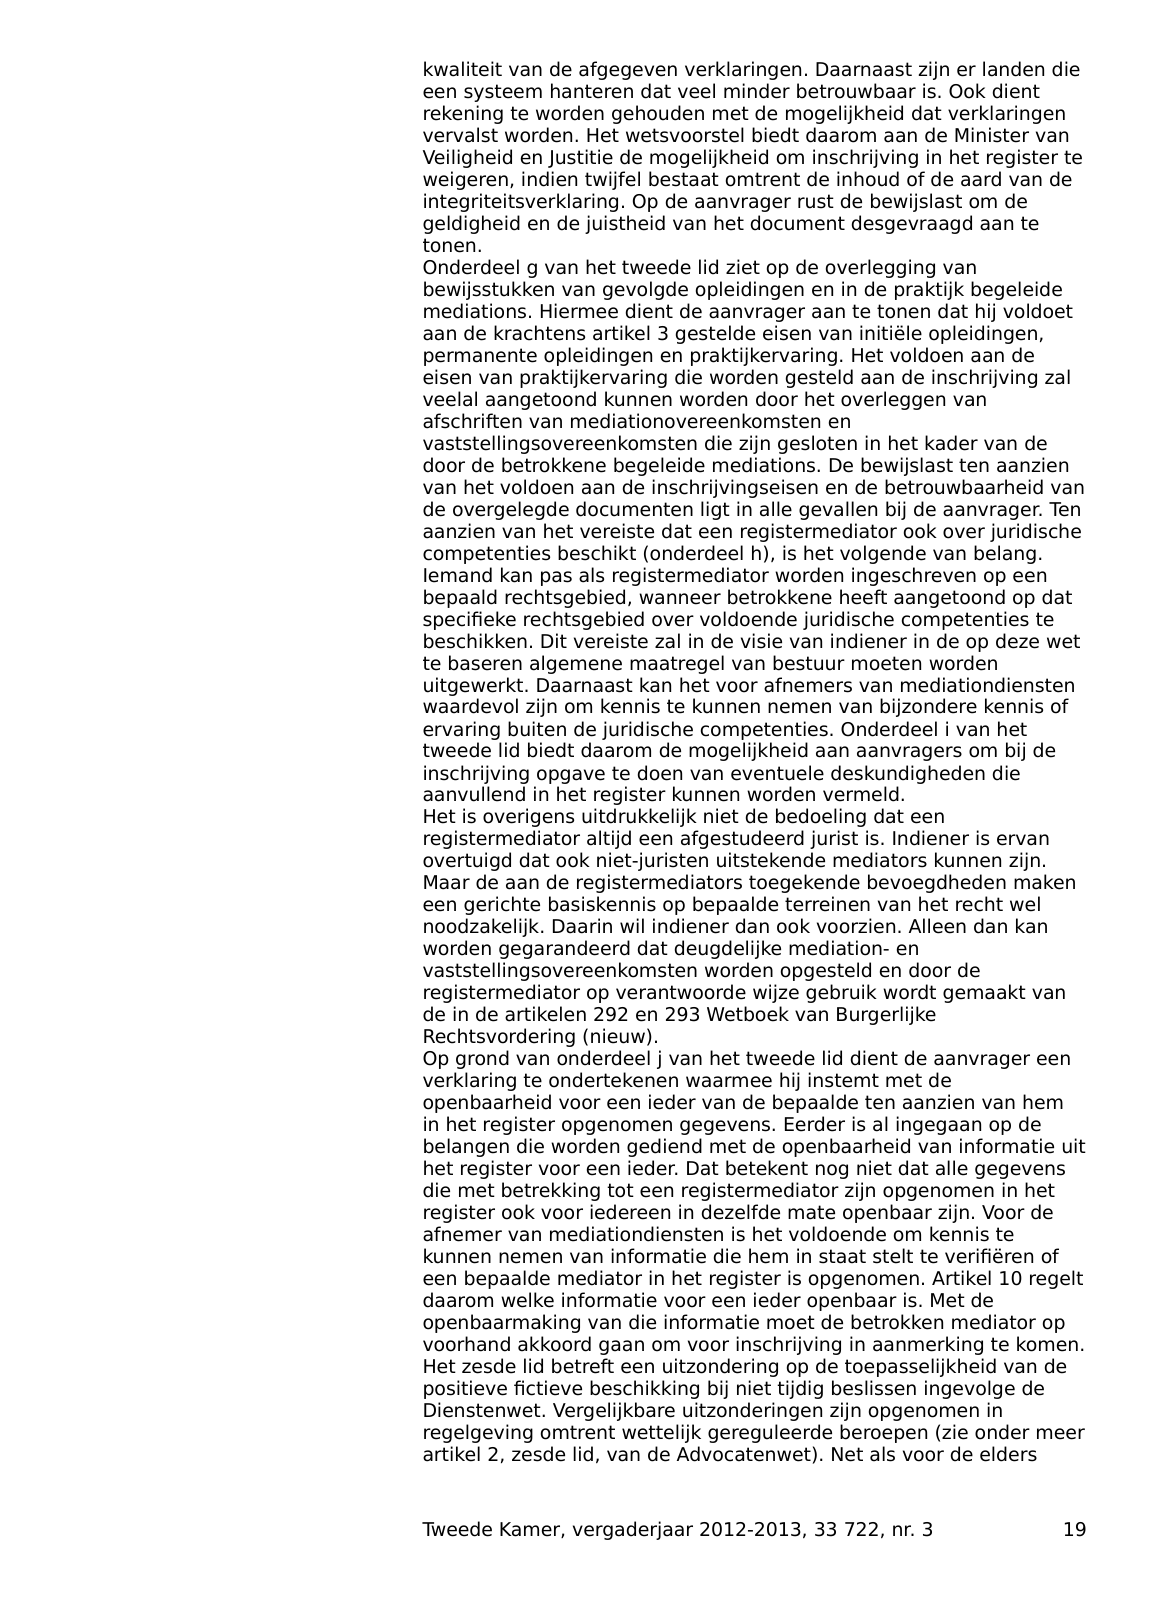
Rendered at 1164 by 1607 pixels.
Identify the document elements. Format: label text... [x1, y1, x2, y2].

text kwaliteit van de afgegeven verklaringen. Daarnaast zijn er landen die een systeem hanteren dat veel minder betrouwbaar is. Ook dient rekening te worden gehouden met de mogelijkheid dat verklaringen vervalst worden. Het wetsvoorstel biedt daarom aan de Minister van Veiligheid en Justitie de mogelijkheid om inschrijving in het register te weigeren, indien twijfel bestaat omtrent de inhoud of de aard van de integriteitsverklaring. Op de aanvrager rust de bewijslast om de geldigheid en de juistheid van het document desgevraagd aan te tonen. [422, 59, 1087, 257]
text Het zesde lid betreft een uitzondering op de toepasselijkheid van de positieve fictieve beschikking bij niet tijdig beslissen ingevolge de Dienstenwet. Vergelijkbare uitzonderingen zijn opgenomen in regelgeving omtrent wettelijk gereguleerde beroepen (zie onder meer artikel 2, zesde lid, van de Advocatenwet). Net als voor de elders [422, 1356, 1087, 1466]
text Het is overigens uitdrukkelijk niet de bedoeling dat een registermediator altijd een afgestudeerd jurist is. Indiener is ervan overtuigd dat ook niet-juristen uitstekende mediators kunnen zijn. Maar de aan de registermediators toegekende bevoegdheden maken een gerichte basiskennis op bepaalde terreinen van het recht wel noodzakelijk. Daarin wil indiener dan ook voorzien. Alleen dan kan worden gegarandeerd dat deugdelijke mediation- en vaststellingsovereenkomsten worden opgesteld en door de registermediator op verantwoorde wijze gebruik wordt gemaakt van de in de artikelen 292 en 293 Wetboek van Burgerlijke Rechtsvordering (nieuw). [422, 806, 1087, 1048]
text Onderdeel g van het tweede lid ziet op de overlegging van bewijsstukken van gevolgde opleidingen en in de praktijk begeleide mediations. Hiermee dient de aanvrager aan te tonen dat hij voldoet aan de krachtens artikel 3 gestelde eisen van initiële opleidingen, permanente opleidingen en praktijkervaring. Het voldoen aan de eisen van praktijkervaring die worden gesteld aan de inschrijving zal veelal aangetoond kunnen worden door het overleggen van afschriften van mediationovereenkomsten en vaststellingsovereenkomsten die zijn gesloten in het kader van de door de betrokkene begeleide mediations. De bewijslast ten aanzien van het voldoen aan de inschrijvingseisen en de betrouwbaarheid van de overgelegde documenten ligt in alle gevallen bij de aanvrager. Ten aanzien van het vereiste dat een registermediator ook over juridische competenties beschikt (onderdeel h), is het volgende van belang. Iemand kan pas als registermediator worden ingeschreven op een bepaald rechtsgebied, wanneer betrokkene heeft aangetoond op dat specifieke rechtsgebied over voldoende juridische competenties te beschikken. Dit vereiste zal in de visie van indiener in de op deze wet te baseren algemene maatregel van bestuur moeten worden uitgewerkt. Daarnaast kan het voor afnemers van mediationdiensten waardevol zijn om kennis te kunnen nemen van bijzondere kennis of ervaring buiten de juridische competenties. Onderdeel i van het tweede lid biedt daarom de mogelijkheid aan aanvragers om bij de inschrijving opgave te doen van eventuele deskundigheden die aanvullend in het register kunnen worden vermeld. [422, 257, 1087, 806]
text Op grond van onderdeel j van het tweede lid dient de aanvrager een verklaring te ondertekenen waarmee hij instemt met de openbaarheid voor een ieder van de bepaalde ten aanzien van hem in het register opgenomen gegevens. Eerder is al ingegaan op de belangen die worden gediend met de openbaarheid van informatie uit het register voor een ieder. Dat betekent nog niet dat alle gegevens die met betrekking tot een registermediator zijn opgenomen in het register ook voor iedereen in dezelfde mate openbaar zijn. Voor de afnemer van mediationdiensten is het voldoende om kennis te kunnen nemen van informatie die hem in staat stelt te verifiëren of een bepaalde mediator in het register is opgenomen. Artikel 10 regelt daarom welke informatie voor een ieder openbaar is. Met de openbaarmaking van die informatie moet de betrokken mediator op voorhand akkoord gaan om voor inschrijving in aanmerking te komen. [422, 1048, 1087, 1356]
